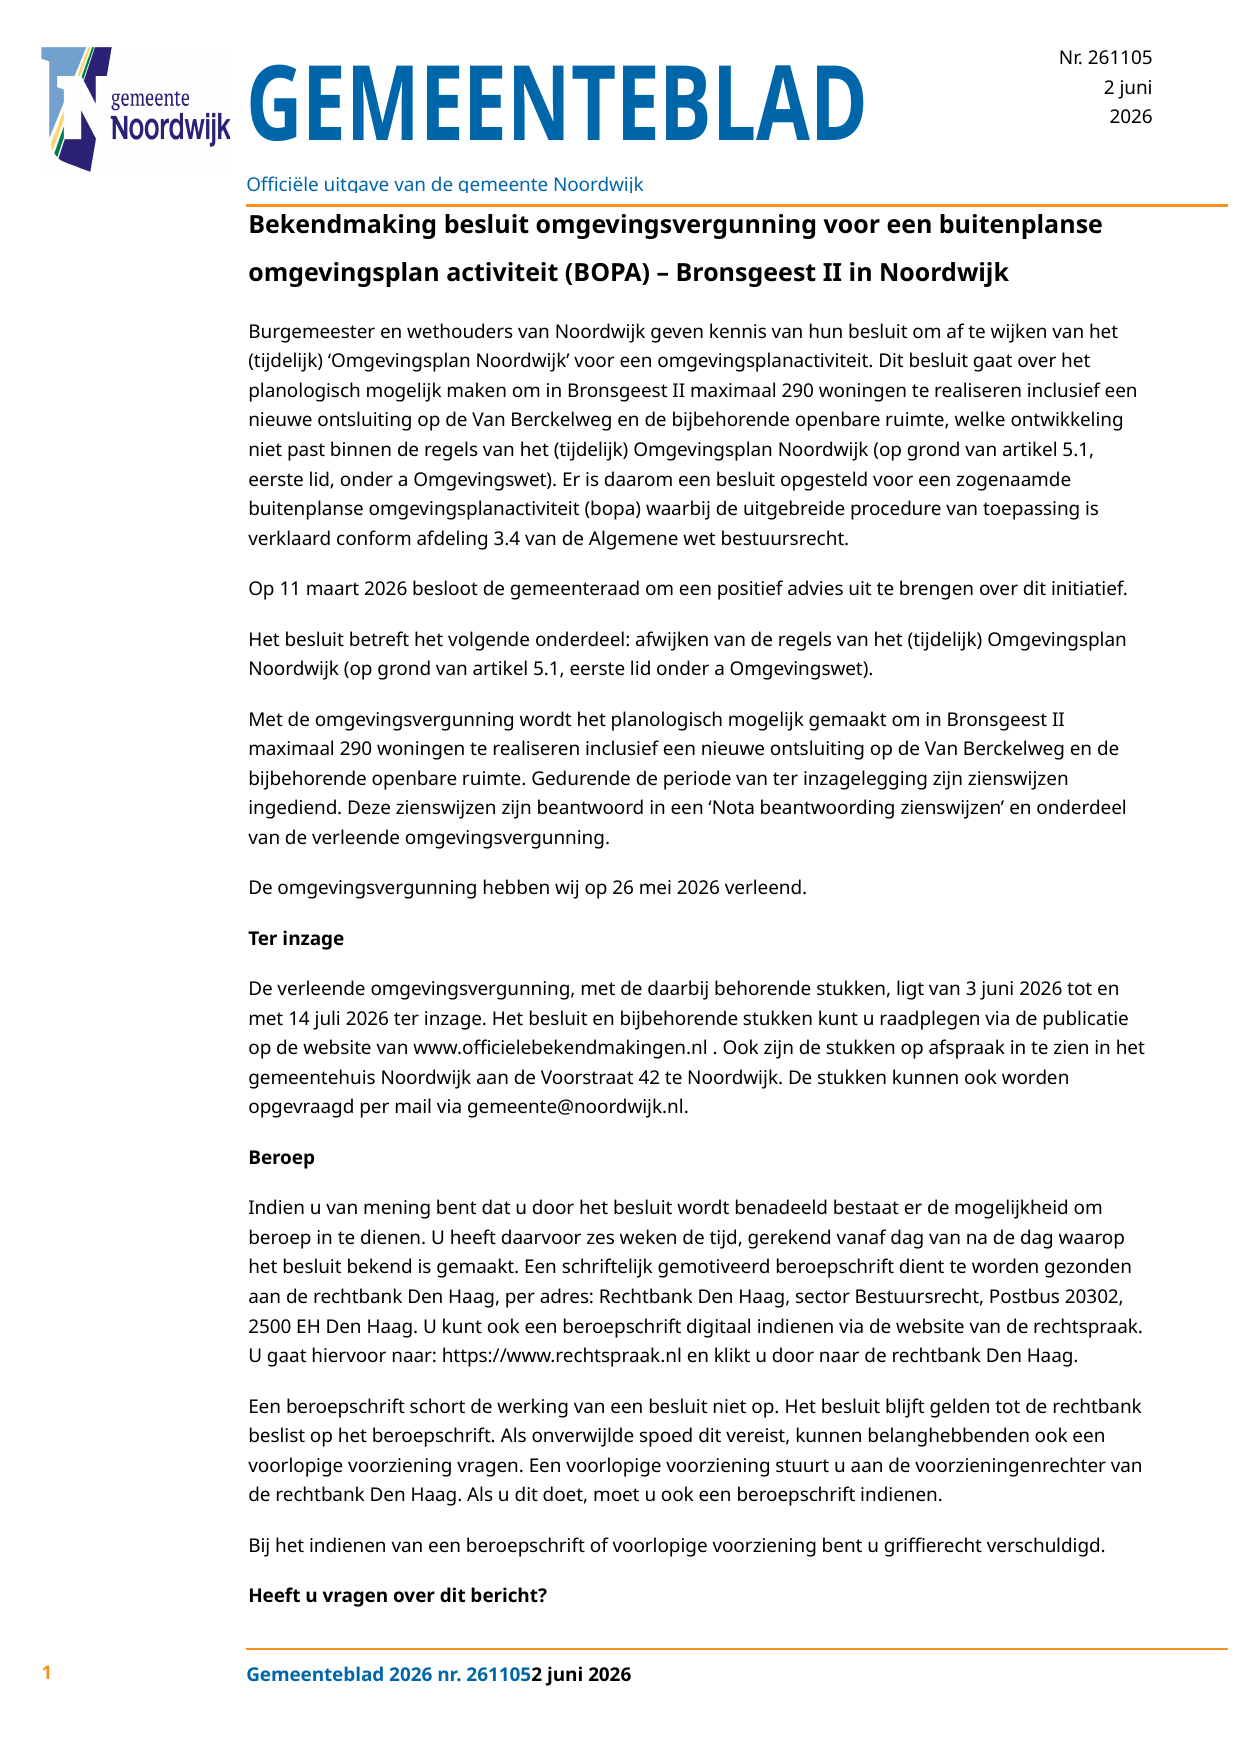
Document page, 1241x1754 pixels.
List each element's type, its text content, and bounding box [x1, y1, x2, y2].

picture [41, 47, 231, 172]
text Bij het indienen van een beroepschrift of voorlopige voorziening bent u griffierecht verschuldigd. [248, 1532, 1152, 1558]
text De verleende omgevingsvergunning, met de daarbij behorende stukken, ligt van 3 juni 2026 tot en met 14 juli 2026 ter inzage. Het besluit en bijbehorende stukken kunt u raadplegen via de publicatie op de website van www.officielebekendmakingen.nl . Ook zijn de stukken op afspraak in te zien in het gemeentehuis Noordwijk aan de Voorstraat 42 te Noordwijk. De stukken kunnen ook worden opgevraagd per mail via gemeente@noordwijk.nl. [248, 975, 1152, 1119]
text Met de omgevingsvergunning wordt het planologisch mogelijk gemaakt om in Bronsgeest II maximaal 290 woningen te realiseren inclusief een nieuwe ontsluiting op de Van Berckelweg en de bijbehorende openbare ruimte. Gedurende de periode van ter inzagelegging zijn zienswijzen ingediend. Deze zienswijzen zijn beantwoord in een ‘Nota beantwoording zienswijzen’ en onderdeel van de verleende omgevingsvergunning. [248, 706, 1152, 850]
text Een beroepschrift schort de werking van een besluit niet op. Het besluit blijft gelden tot de rechtbank beslist op het beroepschrift. Als onverwijlde spoed dit vereist, kunnen belanghebbenden ook een voorlopige voorziening vragen. Een voorlopige voorziening stuurt u aan de voorzieningenrechter van de rechtbank Den Haag. Als u dit doet, moet u ook een beroepschrift indienen. [248, 1393, 1152, 1507]
text De omgevingsvergunning hebben wij op 26 mei 2026 verleend. [248, 874, 1152, 900]
text Heeft u vragen over dit bericht? [248, 1582, 1152, 1608]
text Indien u van mening bent dat u door het besluit wordt benadeeld bestaat er de mogelijkheid om beroep in te dienen. U heeft daarvoor zes weken de tijd, gerekend vanaf dag van na de dag waarop het besluit bekend is gemaakt. Een schriftelijk gemotiveerd beroepschrift dient te worden gezonden aan de rechtbank Den Haag, per adres: Rechtbank Den Haag, sector Bestuursrecht, Postbus 20302, 2500 EH Den Haag. U kunt ook een beroepschrift digitaal indienen via de website van de rechtspraak. U gaat hiervoor naar: https://www.rechtspraak.nl en klikt u door naar de rechtbank Den Haag. [248, 1194, 1152, 1368]
text Ter inzage [248, 925, 1152, 951]
text Burgemeester en wethouders van Noordwijk geven kennis van hun besluit om af te wijken van het (tijdelijk) ‘Omgevingsplan Noordwijk’ voor een omgevingsplanactiviteit. Dit besluit gaat over het planologisch mogelijk maken om in Bronsgeest II maximaal 290 woningen te realiseren inclusief een nieuwe ontsluiting op de Van Berckelweg en de bijbehorende openbare ruimte, welke ontwikkeling niet past binnen de regels van het (tijdelijk) Omgevingsplan Noordwijk (op grond van artikel 5.1, eerste lid, onder a Omgevingswet). Er is daarom een besluit opgesteld voor een zogenaamde buitenplanse omgevingsplanactiviteit (bopa) waarbij de uitgebreide procedure van toepassing is verklaard conform afdeling 3.4 van de Algemene wet bestuursrecht. [248, 318, 1152, 551]
text Op 11 maart 2026 besloot de gemeenteraad om een positief advies uit te brengen over dit initiatief. [248, 575, 1152, 601]
text Bekendmaking besluit omgevingsvergunning voor een buitenplanse omgevingsplan activiteit (BOPA) – Bronsgeest II in Noordwijk [248, 207, 1152, 288]
text Beroep [248, 1144, 1152, 1170]
text Het besluit betreft het volgende onderdeel: afwijken van de regels van het (tijdelijk) Omgevingsplan Noordwijk (op grond van artikel 5.1, eerste lid onder a Omgevingswet). [248, 626, 1152, 681]
